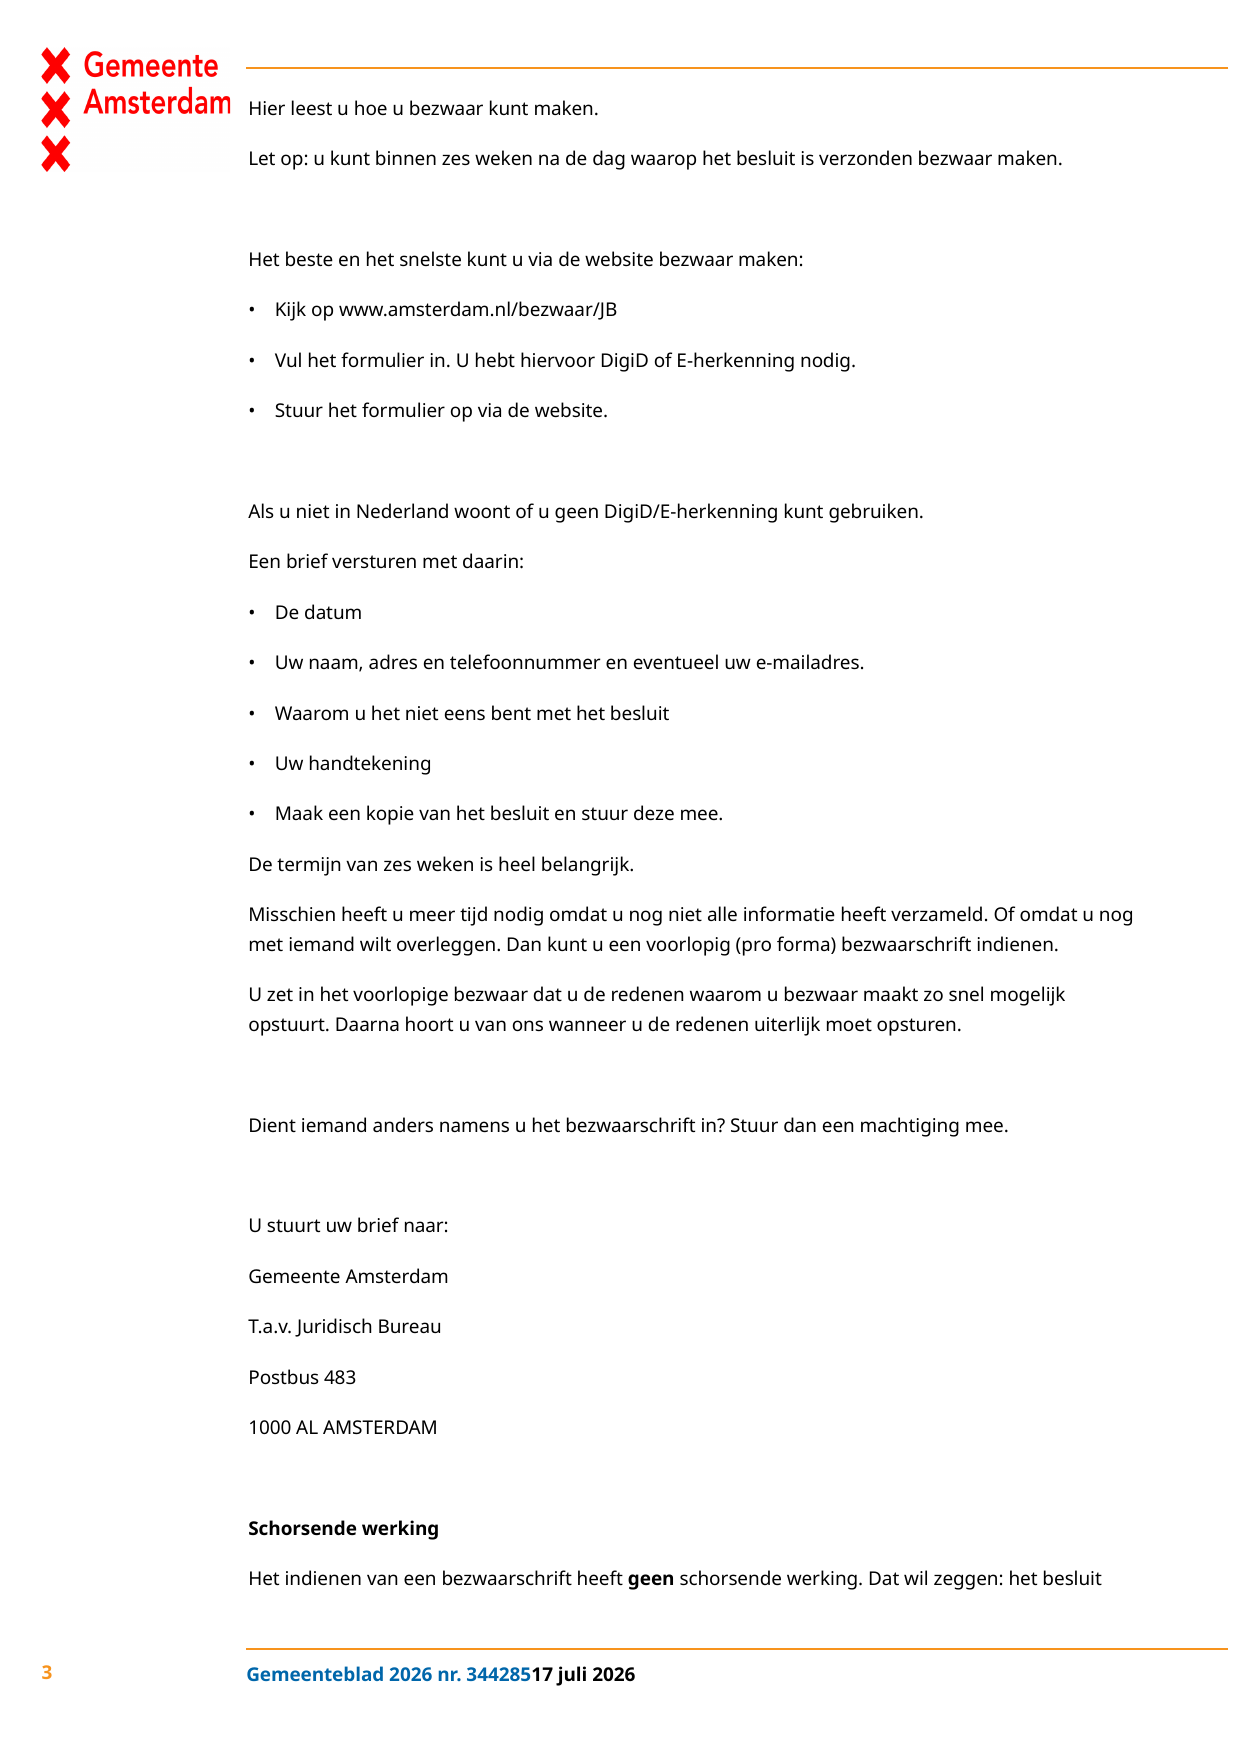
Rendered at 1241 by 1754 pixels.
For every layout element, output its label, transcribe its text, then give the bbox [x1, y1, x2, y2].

text Schorsende werking [248, 1515, 1152, 1541]
text Postbus 483 [248, 1364, 1152, 1390]
text Misschien heeft u meer tijd nodig omdat u nog niet alle informatie heeft verzameld. Of omdat u nog met iemand wilt overleggen. Dan kunt u een voorlopig (pro forma) bezwaarschrift indienen. [248, 901, 1152, 957]
text U stuurt uw brief naar: [248, 1213, 1152, 1238]
text • Uw naam, adres en telefoonnummer en eventueel uw e-mailadres. [248, 649, 1152, 675]
text Dient iemand anders namens u het bezwaarschrift in? Stuur dan een machtiging mee. [248, 1112, 1152, 1138]
text • Maak een kopie van het besluit en stuur deze mee. [248, 801, 1152, 826]
text Een brief versturen met daarin: [248, 548, 1152, 574]
text • Stuur het formulier op via de website. [248, 397, 1152, 423]
text • Waarom u het niet eens bent met het besluit [248, 700, 1152, 726]
text • Kijk op www.amsterdam.nl/bezwaar/JB [248, 296, 1152, 322]
text Als u niet in Nederland woont of u geen DigiD/E-herkenning kunt gebruiken. [248, 498, 1152, 524]
text • De datum [248, 599, 1152, 625]
text Hier leest u hoe u bezwaar kunt maken. [248, 95, 1152, 121]
text De termijn van zes weken is heel belangrijk. [248, 851, 1152, 877]
text U zet in het voorlopige bezwaar dat u de redenen waarom u bezwaar maakt zo snel mogelijk opstuurt. Daarna hoort u van ons wanneer u de redenen uiterlijk moet opsturen. [248, 981, 1152, 1037]
picture [41, 47, 231, 172]
text Het indienen van een bezwaarschrift heeft geen schorsende werking. Dat wil zeggen: het besluit [248, 1566, 1152, 1591]
text Gemeente Amsterdam [248, 1263, 1152, 1289]
text Let op: u kunt binnen zes weken na de dag waarop het besluit is verzonden bezwaar maken. [248, 145, 1152, 171]
text • Uw handtekening [248, 750, 1152, 776]
text Het beste en het snelste kunt u via de website bezwaar maken: [248, 246, 1152, 272]
text 1000 AL AMSTERDAM [248, 1414, 1152, 1440]
text T.a.v. Juridisch Bureau [248, 1313, 1152, 1339]
text • Vul het formulier in. U hebt hiervoor DigiD of E-herkenning nodig. [248, 347, 1152, 373]
